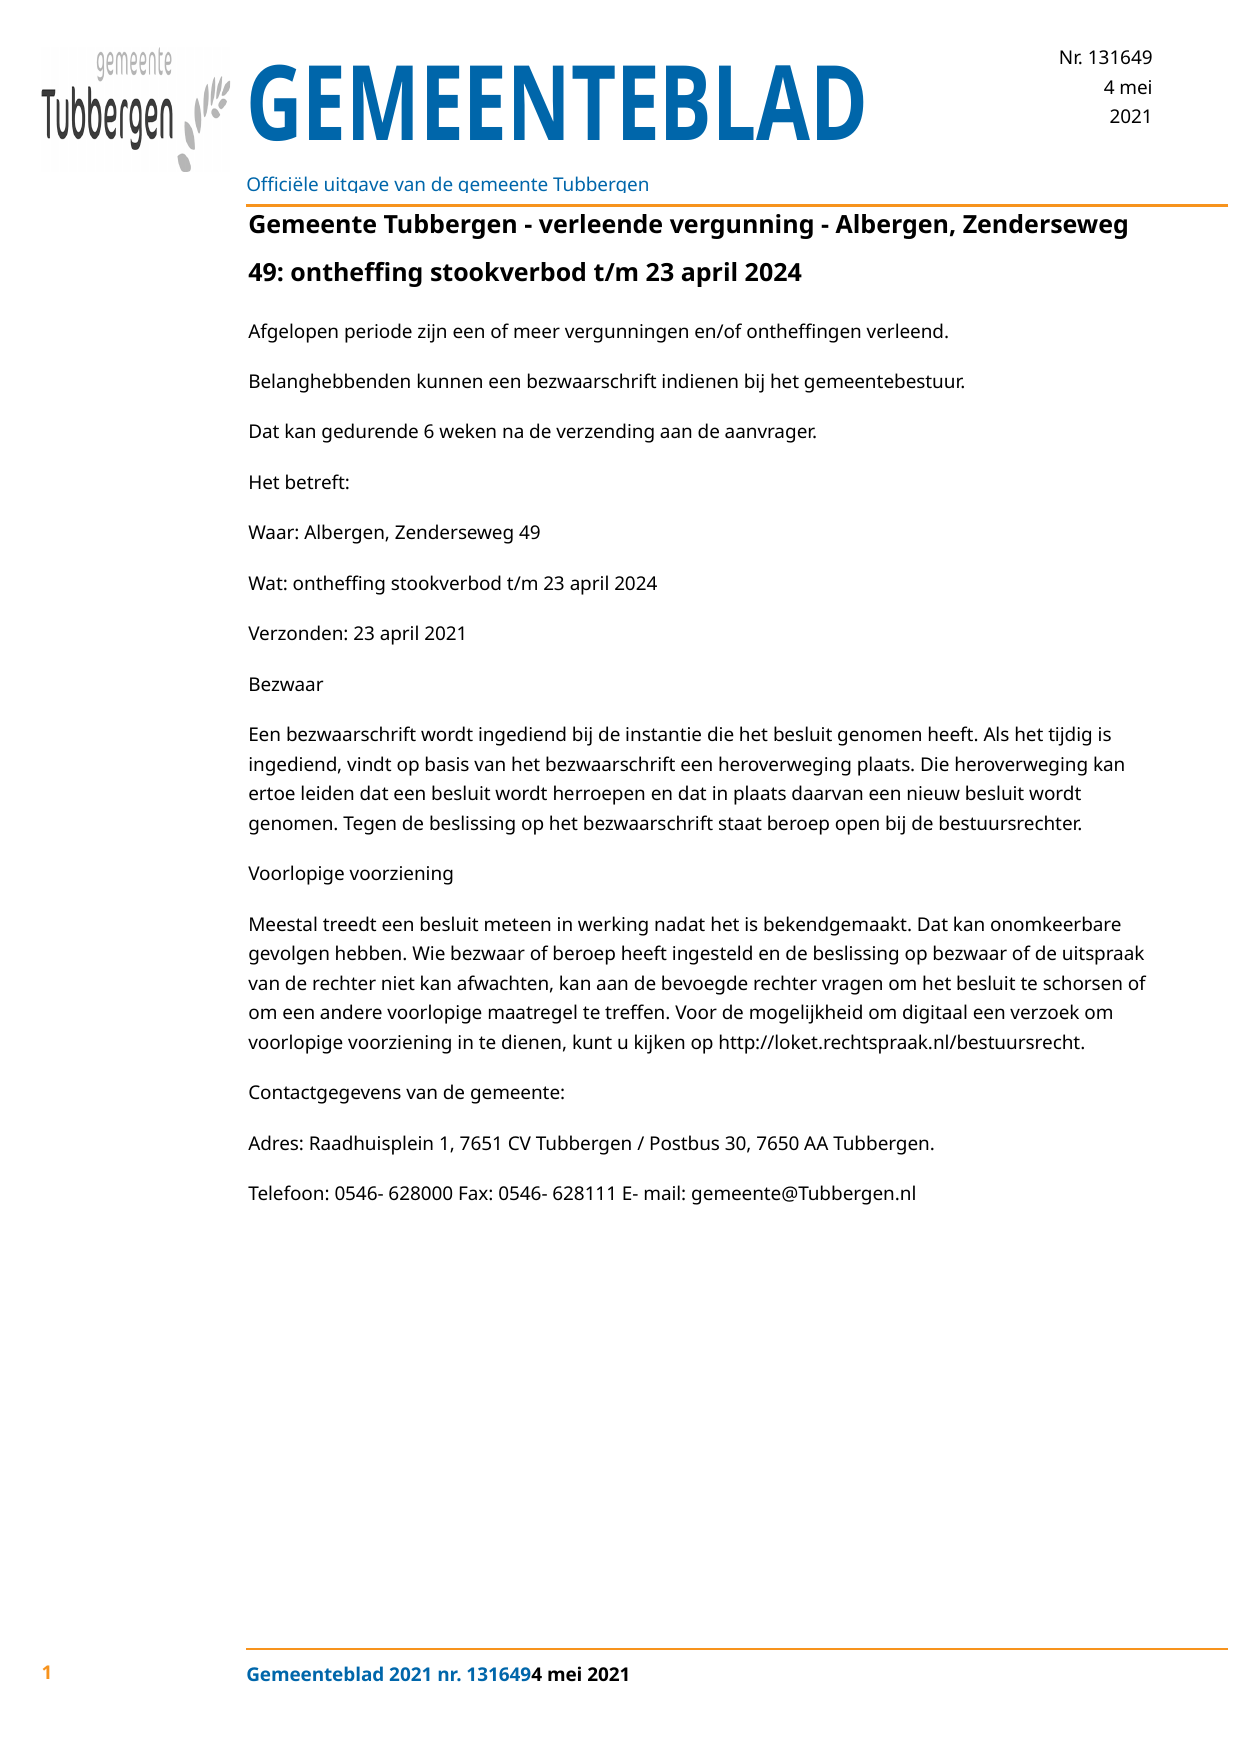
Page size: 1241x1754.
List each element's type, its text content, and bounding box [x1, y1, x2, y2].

text Het betreft: [248, 469, 1152, 495]
text Dat kan gedurende 6 weken na de verzending aan de aanvrager. [248, 419, 1152, 444]
text Afgelopen periode zijn een of meer vergunningen en/of ontheffingen verleend. [248, 318, 1152, 344]
text Een bezwaarschrift wordt ingediend bij de instantie die het besluit genomen heeft. Als het tijdig is ingediend, vindt op basis van het bezwaarschrift een heroverweging plaats. Die heroverweging kan ertoe leiden dat een besluit wordt herroepen en dat in plaats daarvan een nieuw besluit wordt genomen. Tegen de beslissing op het bezwaarschrift staat beroep open bij de bestuursrechter. [248, 721, 1152, 836]
text Meestal treedt een besluit meteen in werking nadat het is bekendgemaakt. Dat kan onomkeerbare gevolgen hebben. Wie bezwaar of beroep heeft ingesteld en de beslissing op bezwaar of de uitspraak van de rechter niet kan afwachten, kan aan de bevoegde rechter vragen om het besluit te schorsen of om een andere voorlopige maatregel te treffen. Voor de mogelijkheid om digitaal een verzoek om voorlopige voorziening in te dienen, kunt u kijken op http://loket.rechtspraak.nl/bestuursrecht. [248, 911, 1152, 1055]
picture [41, 47, 231, 172]
text Contactgegevens van de gemeente: [248, 1079, 1152, 1105]
text Wat: ontheffing stookverbod t/m 23 april 2024 [248, 570, 1152, 596]
text Gemeente Tubbergen - verleende vergunning - Albergen, Zenderseweg 49: ontheffing stookverbod t/m 23 april 2024 [248, 207, 1152, 288]
text Verzonden: 23 april 2021 [248, 620, 1152, 646]
text Adres: Raadhuisplein 1, 7651 CV Tubbergen / Postbus 30, 7650 AA Tubbergen. [248, 1130, 1152, 1156]
text Bezwaar [248, 671, 1152, 697]
text Telefoon: 0546- 628000 Fax: 0546- 628111 E- mail: gemeente@Tubbergen.nl [248, 1180, 1152, 1206]
text Voorlopige voorziening [248, 860, 1152, 886]
text Belanghebbenden kunnen een bezwaarschrift indienen bij het gemeentebestuur. [248, 368, 1152, 394]
text Waar: Albergen, Zenderseweg 49 [248, 519, 1152, 545]
